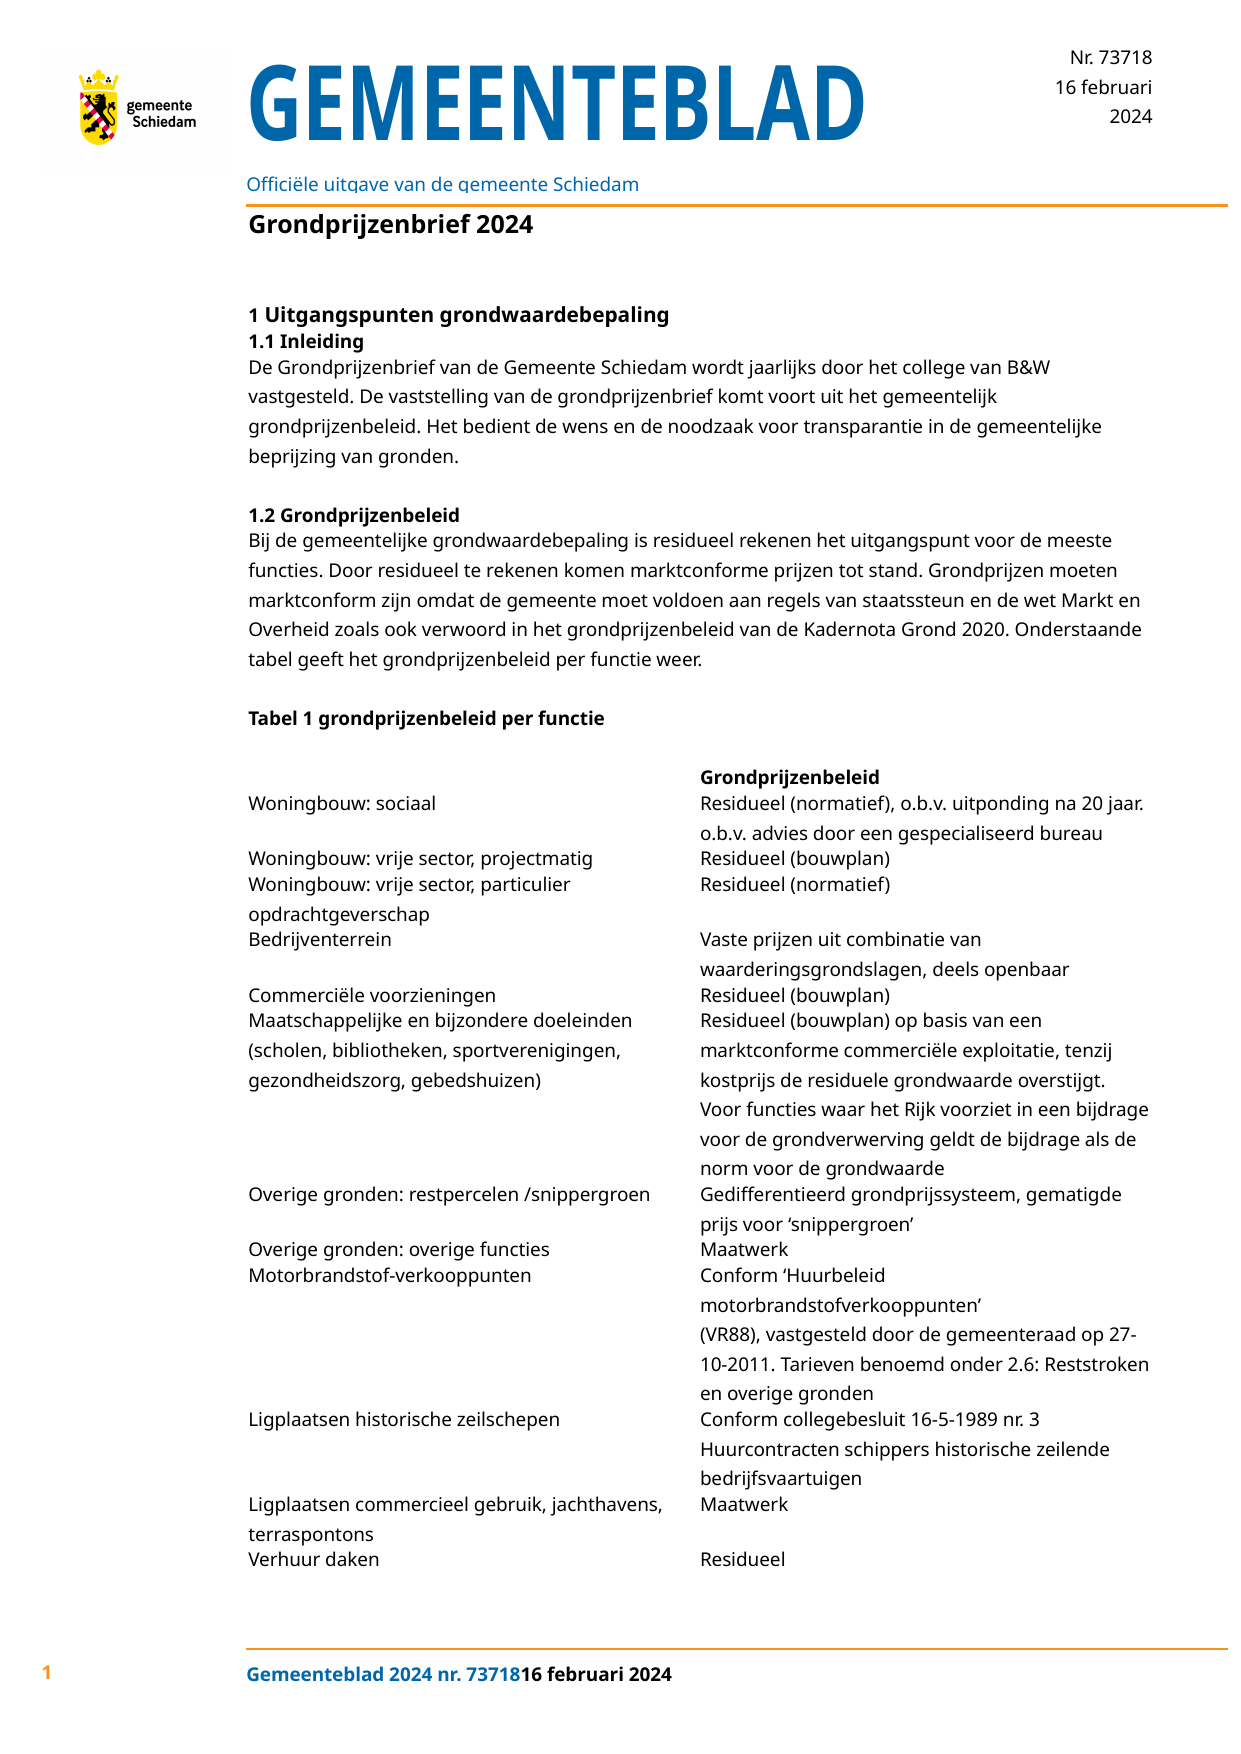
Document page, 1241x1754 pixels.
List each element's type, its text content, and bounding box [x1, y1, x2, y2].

table_cell Woningbouw: sociaal [248, 790, 700, 846]
table_cell Residueel (bouwplan) [700, 982, 1152, 1008]
table_cell Woningbouw: vrije sector, particulier opdrachtgeverschap [248, 871, 700, 927]
table_header Grondprijzenbeleid [700, 765, 1152, 790]
table_cell Motorbrandstof-verkooppunten [248, 1262, 700, 1406]
text Tabel 1 grondprijzenbeleid per functie [248, 705, 1152, 731]
table_cell Residueel (bouwplan) [700, 846, 1152, 871]
table_cell Residueel (bouwplan) op basis van een marktconforme commerciële exploitatie, tenzij kostprijs de residuele grondwaarde overstijgt. Voor functies waar het Rijk voorziet in een bijdrage voor de grondverwerving geldt de bijdrage als de norm voor de grondwaarde [700, 1008, 1152, 1181]
table_cell Maatwerk [700, 1491, 1152, 1547]
table_cell Ligplaatsen commercieel gebruik, jachthavens, terraspontons [248, 1491, 700, 1547]
picture [41, 47, 231, 172]
text Grondprijzenbrief 2024 [248, 207, 1152, 241]
table_cell Gedifferentieerd grondprijssysteem, gematigde prijs voor ‘snippergroen’ [700, 1181, 1152, 1237]
table_cell Ligplaatsen historische zeilschepen [248, 1406, 700, 1491]
table_cell Conform collegebesluit 16-5-1989 nr. 3 Huurcontracten schippers historische zeilende bedrijfsvaartuigen [700, 1406, 1152, 1491]
table_cell Overige gronden: overige functies [248, 1237, 700, 1262]
table_cell Conform ‘Huurbeleid motorbrandstofverkooppunten’ (VR88), vastgesteld door de gemeenteraad op 27-10-2011. Tarieven benoemd onder 2.6: Reststroken en overige gronden [700, 1262, 1152, 1406]
text 1.1 Inleiding [248, 328, 1152, 354]
text 1 Uitgangspunten grondwaardebepaling [248, 300, 1152, 328]
table_cell Verhuur daken [248, 1547, 700, 1572]
table_cell Commerciële voorzieningen [248, 982, 700, 1008]
table_cell Overige gronden: restpercelen /snippergroen [248, 1181, 700, 1237]
table_cell Residueel [700, 1547, 1152, 1572]
table_header [248, 765, 700, 790]
text De Grondprijzenbrief van de Gemeente Schiedam wordt jaarlijks door het college van B&W vastgesteld. De vaststelling van de grondprijzenbrief komt voort uit het gemeentelijk grondprijzenbeleid. Het bedient de wens en de noodzaak voor transparantie in de gemeentelijke beprijzing van gronden. [248, 354, 1152, 468]
table_cell Residueel (normatief), o.b.v. uitponding na 20 jaar. o.b.v. advies door een gespecialiseerd bureau [700, 790, 1152, 846]
table_cell Residueel (normatief) [700, 871, 1152, 927]
table_cell Maatschappelijke en bijzondere doeleinden (scholen, bibliotheken, sportverenigingen, gezondheidszorg, gebedshuizen) [248, 1008, 700, 1181]
table_cell Bedrijventerrein [248, 927, 700, 982]
table_cell Woningbouw: vrije sector, projectmatig [248, 846, 700, 871]
text 1.2 Grondprijzenbeleid [248, 502, 1152, 528]
table_cell Maatwerk [700, 1237, 1152, 1262]
table_cell Vaste prijzen uit combinatie van waarderingsgrondslagen, deels openbaar [700, 927, 1152, 982]
text Bij de gemeentelijke grondwaardebepaling is residueel rekenen het uitgangspunt voor de meeste functies. Door residueel te rekenen komen marktconforme prijzen tot stand. Grondprijzen moeten marktconform zijn omdat de gemeente moet voldoen aan regels van staatssteun en de wet Markt en Overheid zoals ook verwoord in het grondprijzenbeleid van de Kadernota Grond 2020. Onderstaande tabel geeft het grondprijzenbeleid per functie weer. [248, 528, 1152, 672]
